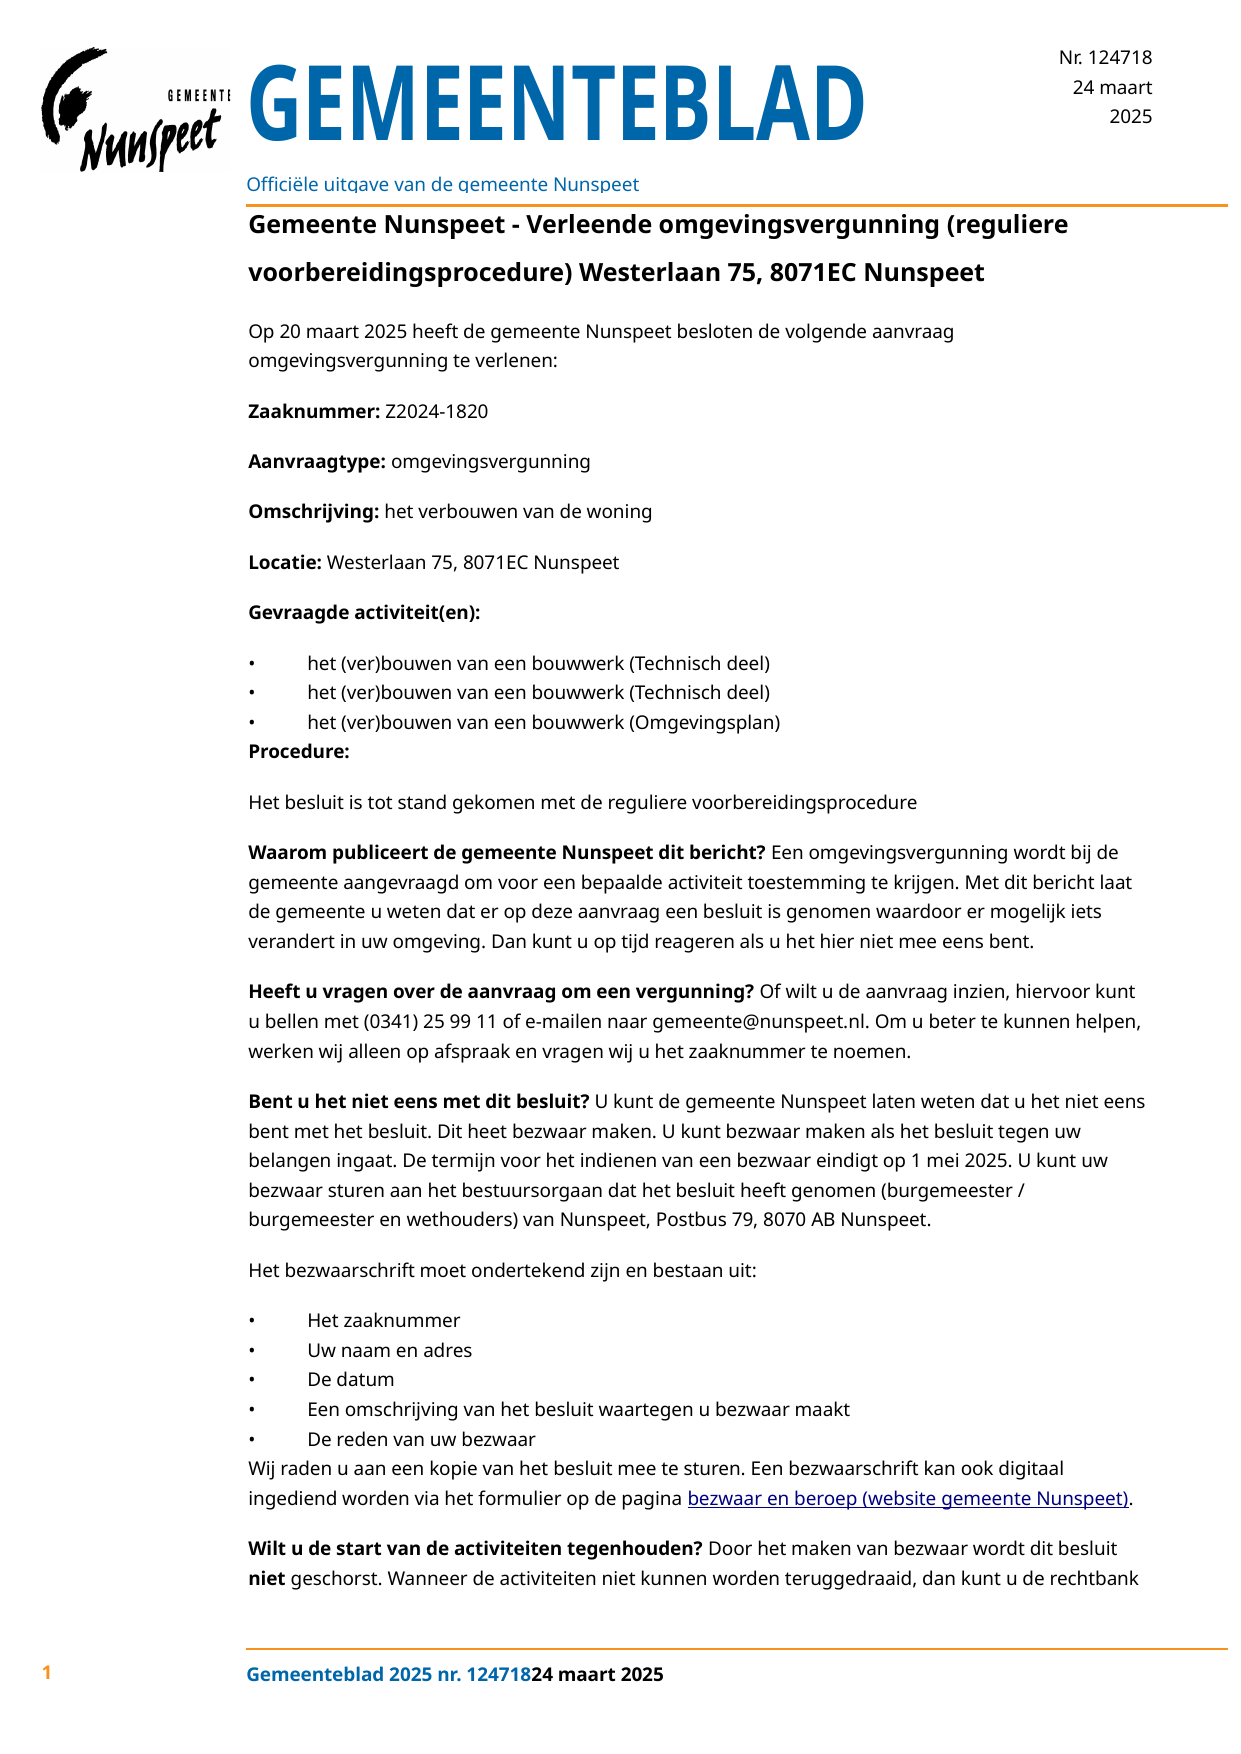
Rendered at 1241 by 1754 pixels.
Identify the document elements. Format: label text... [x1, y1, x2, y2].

text Op 20 maart 2025 heeft de gemeente Nunspeet besloten de volgende aanvraag omgevingsvergunning te verlenen: [248, 318, 1152, 373]
text Aanvraagtype: omgevingsvergunning [248, 448, 1152, 474]
text Wilt u de start van de activiteiten tegenhouden? Door het maken van bezwaar wordt dit besluit niet geschorst. Wanneer de activiteiten niet kunnen worden teruggedraaid, dan kunt u de rechtbank [248, 1535, 1152, 1591]
text Waarom publiceert de gemeente Nunspeet dit bericht? Een omgevingsvergunning wordt bij de gemeente aangevraagd om voor een bepaalde activiteit toestemming te krijgen. Met dit bericht laat de gemeente u weten dat er op deze aanvraag een besluit is genomen waardoor er mogelijk iets verandert in uw omgeving. Dan kunt u op tijd reageren als u het hier niet mee eens bent. [248, 839, 1152, 954]
text Locatie: Westerlaan 75, 8071EC Nunspeet [248, 549, 1152, 575]
list het (ver)bouwen van een bouwwerk (Technisch deel) [248, 679, 1152, 705]
list Uw naam en adres [248, 1337, 1152, 1363]
text Het besluit is tot stand gekomen met de reguliere voorbereidingsprocedure [248, 789, 1152, 815]
list De reden van uw bezwaar [248, 1426, 1152, 1452]
list het (ver)bouwen van een bouwwerk (Omgevingsplan) [248, 709, 1152, 735]
picture [41, 47, 231, 172]
text Gevraagde activiteit(en): [248, 599, 1152, 625]
text Gemeente Nunspeet - Verleende omgevingsvergunning (reguliere voorbereidingsprocedure) Westerlaan 75, 8071EC Nunspeet [248, 207, 1152, 288]
text Zaaknummer: Z2024-1820 [248, 398, 1152, 424]
text Bent u het niet eens met dit besluit? U kunt de gemeente Nunspeet laten weten dat u het niet eens bent met het besluit. Dit heet bezwaar maken. U kunt bezwaar maken als het besluit tegen uw belangen ingaat. De termijn voor het indienen van een bezwaar eindigt op 1 mei 2025. U kunt uw bezwaar sturen aan het bestuursorgaan dat het besluit heeft genomen (burgemeester / burgemeester en wethouders) van Nunspeet, Postbus 79, 8070 AB Nunspeet. [248, 1088, 1152, 1232]
text Heeft u vragen over de aanvraag om een vergunning? Of wilt u de aanvraag inzien, hiervoor kunt u bellen met (0341) 25 99 11 of e-mailen naar gemeente@nunspeet.nl. Om u beter te kunnen helpen, werken wij alleen op afspraak en vragen wij u het zaaknummer te noemen. [248, 979, 1152, 1064]
list De datum [248, 1367, 1152, 1392]
text Wij raden u aan een kopie van het besluit mee te sturen. Een bezwaarschrift kan ook digitaal ingediend worden via het formulier op de pagina bezwaar en beroep (website gemeente Nunspeet). [248, 1455, 1152, 1511]
text Het bezwaarschrift moet ondertekend zijn en bestaan uit: [248, 1257, 1152, 1283]
text Omschrijving: het verbouwen van de woning [248, 499, 1152, 524]
list Een omschrijving van het besluit waartegen u bezwaar maakt [248, 1396, 1152, 1422]
list Het zaaknummer [248, 1307, 1152, 1333]
text Procedure: [248, 739, 1152, 764]
list het (ver)bouwen van een bouwwerk (Technisch deel) [248, 650, 1152, 676]
